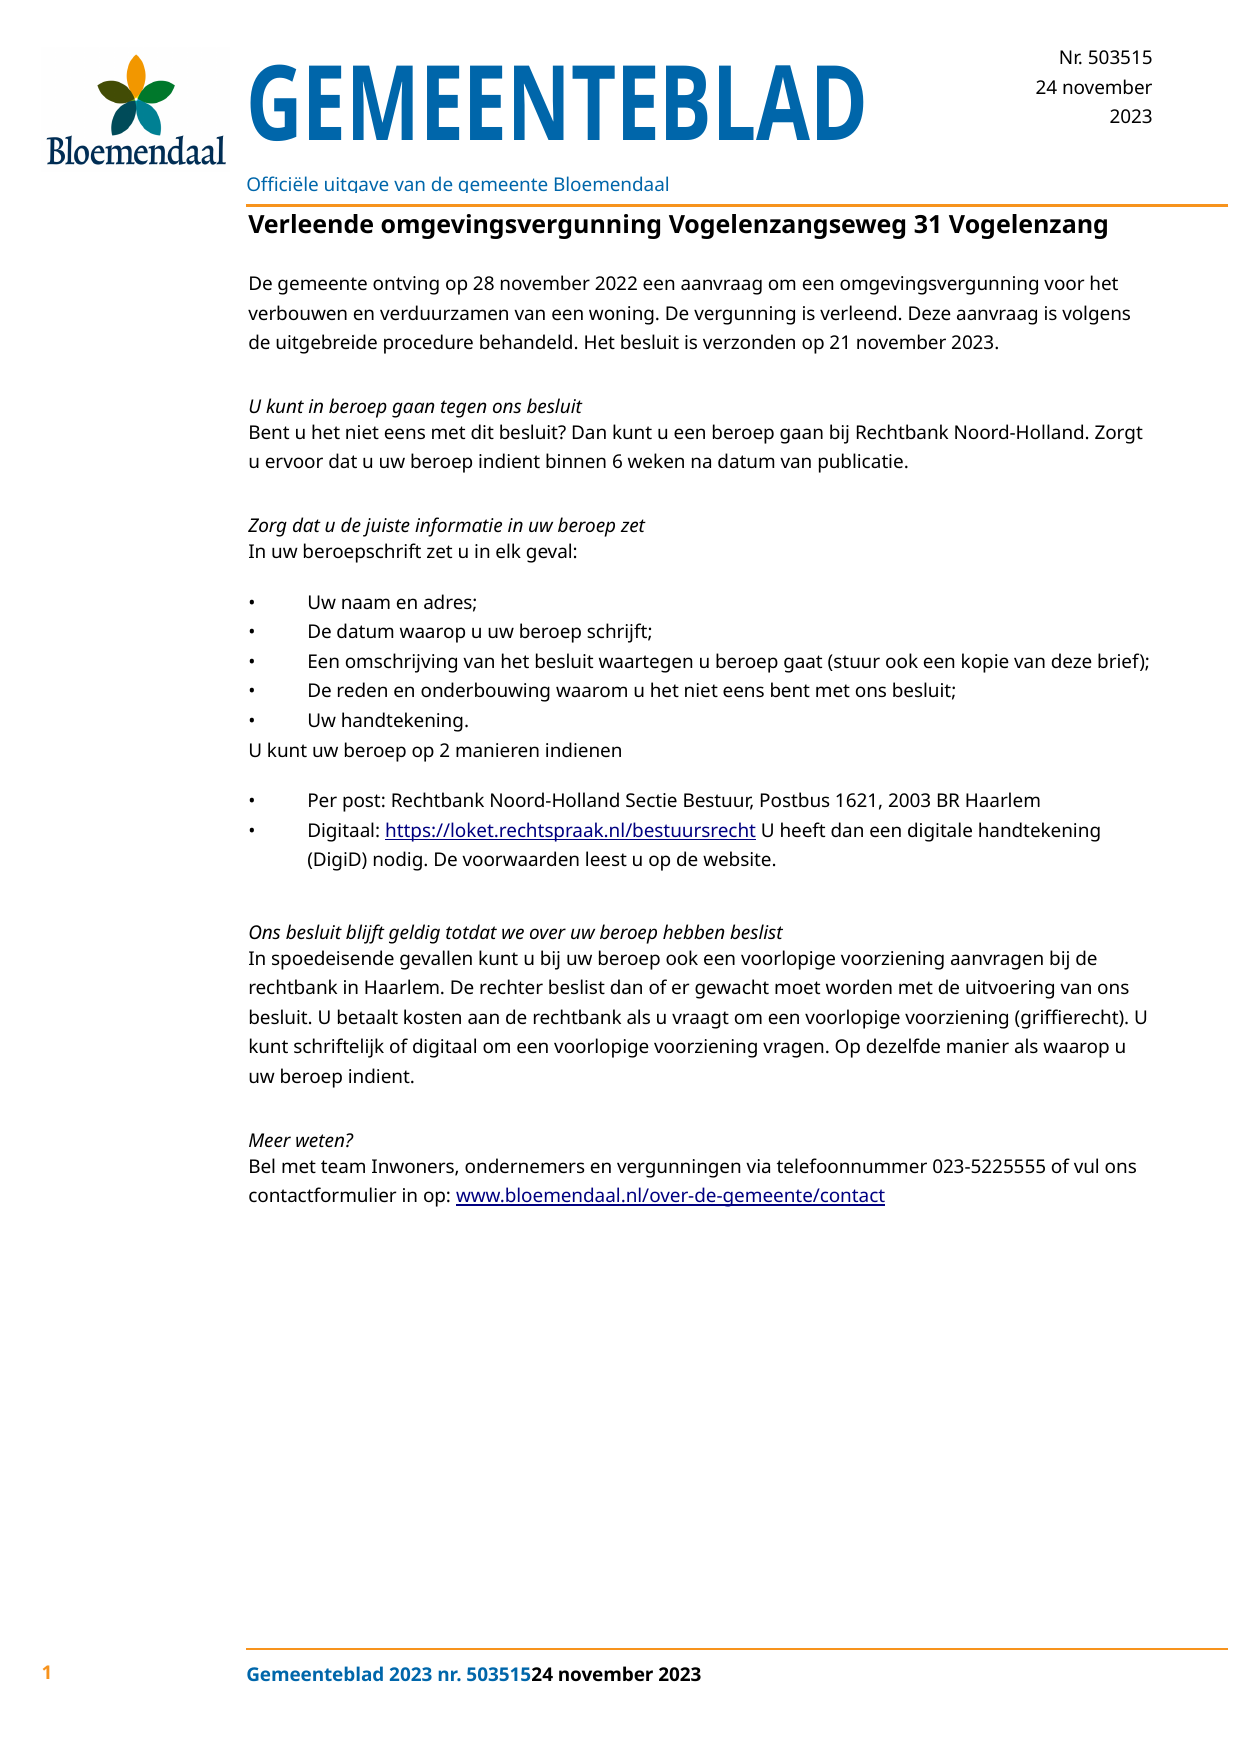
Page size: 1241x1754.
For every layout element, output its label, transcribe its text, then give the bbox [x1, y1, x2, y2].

text Zorg dat u de juiste informatie in uw beroep zet [248, 513, 1152, 538]
text Bent u het niet eens met dit besluit? Dan kunt u een beroep gaan bij Rechtbank Noord-Holland. Zorgt u ervoor dat u uw beroep indient binnen 6 weken na datum van publicatie. [248, 419, 1152, 474]
text U kunt in beroep gaan tegen ons besluit [248, 393, 1152, 419]
list Uw handtekening. [248, 707, 1152, 733]
text In uw beroepschrift zet u in elk geval: [248, 538, 1152, 564]
text De gemeente ontving op 28 november 2022 een aanvraag om een omgevingsvergunning voor het verbouwen en verduurzamen van een woning. De vergunning is verleend. Deze aanvraag is volgens de uitgebreide procedure behandeld. Het besluit is verzonden op 21 november 2023. [248, 270, 1152, 355]
text U kunt uw beroep op 2 manieren indienen [248, 737, 1152, 762]
text Bel met team Inwoners, ondernemers en vergunningen via telefoonnummer 023-5225555 of vul ons contactformulier in op: www.bloemendaal.nl/over-de-gemeente/contact [248, 1153, 1152, 1208]
text In spoedeisende gevallen kunt u bij uw beroep ook een voorlopige voorziening aanvragen bij de rechtbank in Haarlem. De rechter beslist dan of er gewacht moet worden met de uitvoering van ons besluit. U betaalt kosten aan de rechtbank als u vraagt om een voorlopige voorziening (griffierecht). U kunt schriftelijk of digitaal om een voorlopige voorziening vragen. Op dezelfde manier als waarop u uw beroep indient. [248, 945, 1152, 1089]
list Digitaal: https://loket.rechtspraak.nl/bestuursrecht U heeft dan een digitale handtekening (DigiD) nodig. De voorwaarden leest u op de website. [248, 817, 1152, 872]
text Ons besluit blijft geldig totdat we over uw beroep hebben beslist [248, 919, 1152, 945]
list De reden en onderbouwing waarom u het niet eens bent met ons besluit; [248, 678, 1152, 703]
picture [41, 47, 231, 172]
text Meer weten? [248, 1127, 1152, 1153]
list De datum waarop u uw beroep schrijft; [248, 618, 1152, 644]
list Een omschrijving van het besluit waartegen u beroep gaat (stuur ook een kopie van deze brief); [248, 648, 1152, 674]
text Verleende omgevingsvergunning Vogelenzangseweg 31 Vogelenzang [248, 207, 1152, 241]
list Uw naam en adres; [248, 589, 1152, 614]
list Per post: Rechtbank Noord-Holland Sectie Bestuur, Postbus 1621, 2003 BR Haarlem [248, 787, 1152, 813]
